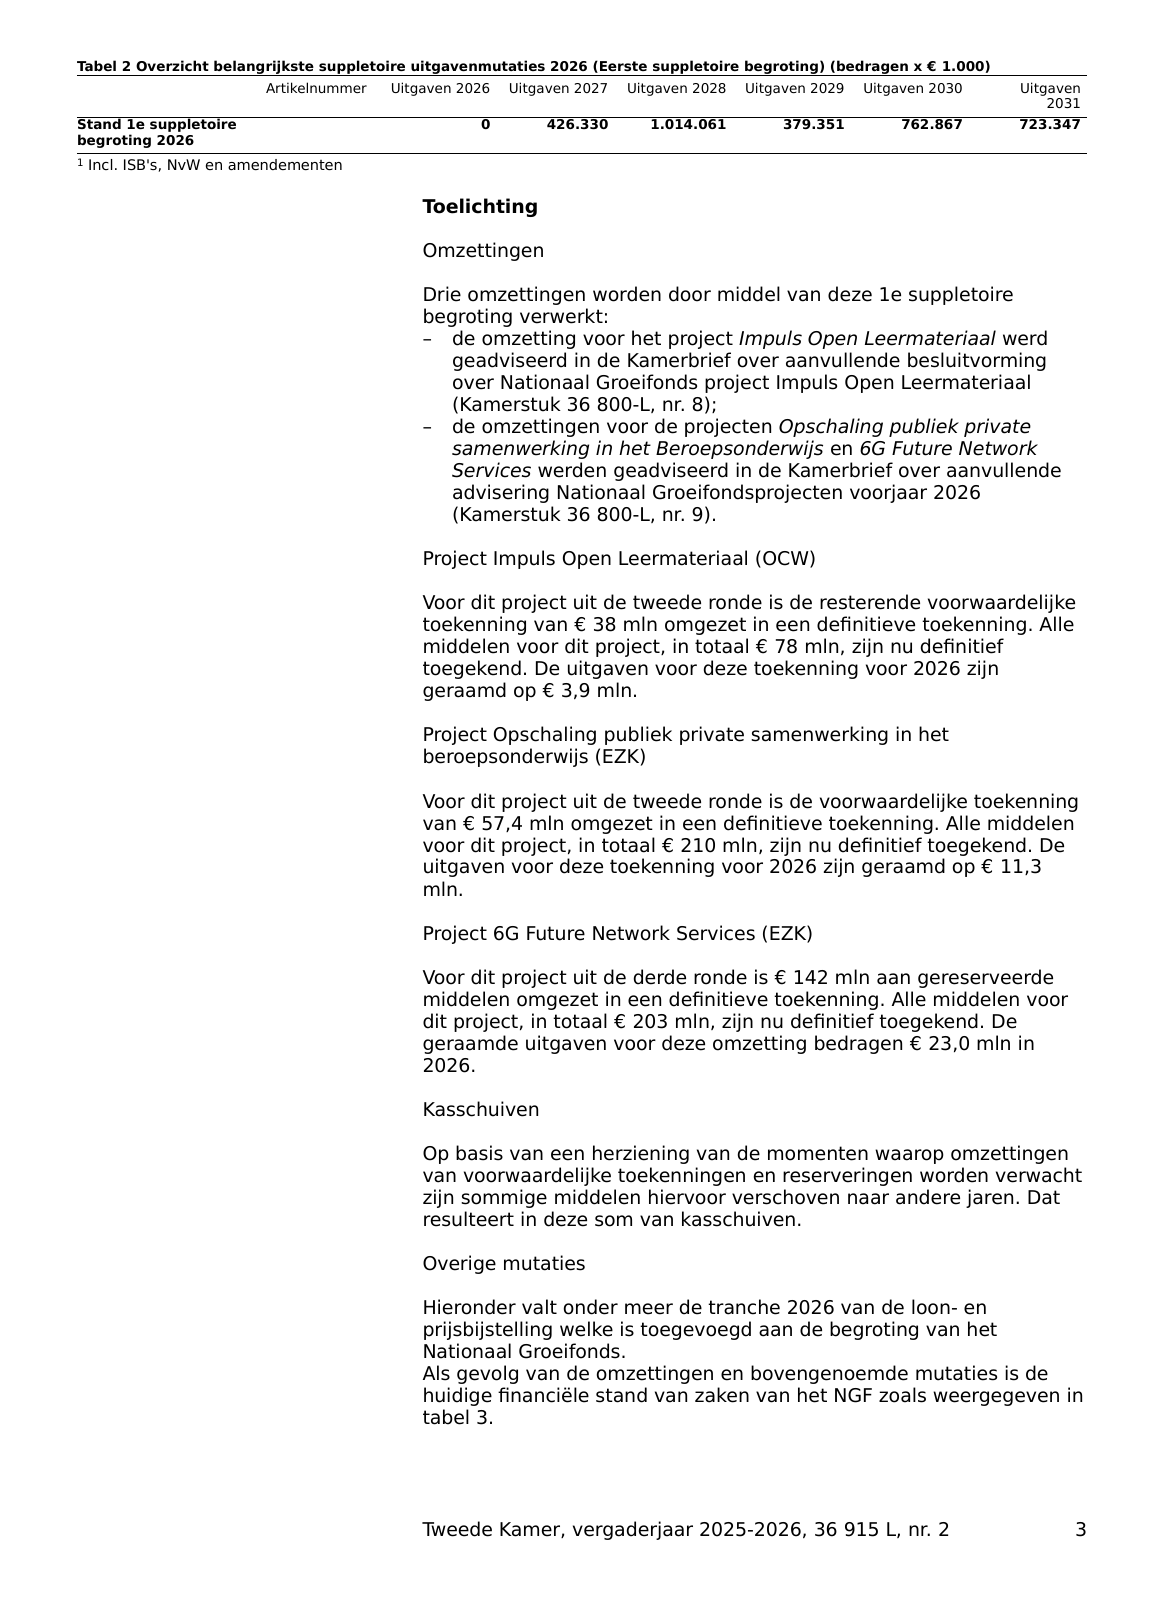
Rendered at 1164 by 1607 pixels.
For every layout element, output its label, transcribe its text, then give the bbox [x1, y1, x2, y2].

table_cell Uitgaven 2030 [850, 76, 968, 117]
table_cell 0 [378, 118, 496, 153]
subtitle Overige mutaties [422, 1253, 1087, 1275]
table_cell Uitgaven 2028 [614, 76, 732, 117]
text – de omzetting voor het project Impuls Open Leermateriaal werd geadviseerd in de Kamerbrief over aanvullende besluitvorming over Nationaal Groeifonds project Impuls Open Leermateriaal (Kamerstuk 36 800-L, nr. 8); [422, 328, 1087, 416]
text Op basis van een herziening van de momenten waarop omzettingen van voorwaardelijke toekenningen en reserveringen worden verwacht zijn sommige middelen hiervoor verschoven naar andere jaren. Dat resulteert in deze som van kasschuiven. [422, 1143, 1087, 1231]
text Drie omzettingen worden door middel van deze 1e suppletoire begroting verwerkt: [422, 284, 1087, 328]
table_cell Artikelnummer [260, 76, 378, 117]
table_cell Uitgaven 2027 [496, 76, 614, 117]
text Voor dit project uit de tweede ronde is de voorwaardelijke toekenning van € 57,4 mln omgezet in een definitieve toekenning. Alle middelen voor dit project, in totaal € 210 mln, zijn nu definitief toegekend. De uitgaven voor deze toekenning voor 2026 zijn geraamd op € 11,3 mln. [422, 791, 1087, 900]
table_cell Stand 1e suppletoire begroting 2026 [77, 118, 260, 153]
table_cell 426.330 [496, 118, 614, 153]
table_cell 723.347 [969, 118, 1087, 153]
table_cell [77, 76, 260, 117]
table_cell Uitgaven 2026 [378, 76, 496, 117]
table_cell Uitgaven 2029 [732, 76, 850, 117]
table_cell 1.014.061 [614, 118, 732, 153]
text Voor dit project uit de tweede ronde is de resterende voorwaardelijke toekenning van € 38 mln omgezet in een definitieve toekenning. Alle middelen voor dit project, in totaal € 78 mln, zijn nu definitief toegekend. De uitgaven voor deze toekenning voor 2026 zijn geraamd op € 3,9 mln. [422, 592, 1087, 702]
subtitle Project Impuls Open Leermateriaal (OCW) [422, 548, 1087, 570]
table_cell 379.351 [732, 118, 850, 153]
text – de omzettingen voor de projecten Opschaling publiek private samenwerking in het Beroepsonderwijs en 6G Future Network Services werden geadviseerd in de Kamerbrief over aanvullende advisering Nationaal Groeifondsprojecten voorjaar 2026 (Kamerstuk 36 800-L, nr. 9). [422, 416, 1087, 526]
text Als gevolg van de omzettingen en bovengenoemde mutaties is de huidige financiële stand van zaken van het NGF zoals weergegeven in tabel 3. [422, 1363, 1087, 1429]
table_cell Uitgaven 2031 [969, 76, 1087, 117]
text Voor dit project uit de derde ronde is € 142 mln aan gereserveerde middelen omgezet in een definitieve toekenning. Alle middelen voor dit project, in totaal € 203 mln, zijn nu definitief toegekend. De geraamde uitgaven voor deze omzetting bedragen € 23,0 mln in 2026. [422, 967, 1087, 1077]
table_cell [260, 118, 378, 153]
subtitle Project 6G Future Network Services (EZK) [422, 923, 1087, 944]
subtitle Omzettingen [422, 240, 1087, 262]
text Hieronder valt onder meer de tranche 2026 van de loon- en prijsbijstelling welke is toegevoegd aan de begroting van het Nationaal Groeifonds. [422, 1297, 1087, 1363]
table_header Tabel 2 Overzicht belangrijkste suppletoire uitgavenmutaties 2026 (Eerste suppletoire begroting) (bedragen x € 1.000) [77, 59, 1087, 75]
table_cell 762.867 [850, 118, 968, 153]
table_cell 1 Incl. ISB's, NvW en amendementen [77, 154, 1087, 174]
subtitle Toelichting [422, 196, 1087, 218]
subtitle Kasschuiven [422, 1099, 1087, 1121]
subtitle Project Opschaling publiek private samenwerking in het beroepsonderwijs (EZK) [422, 724, 1087, 768]
